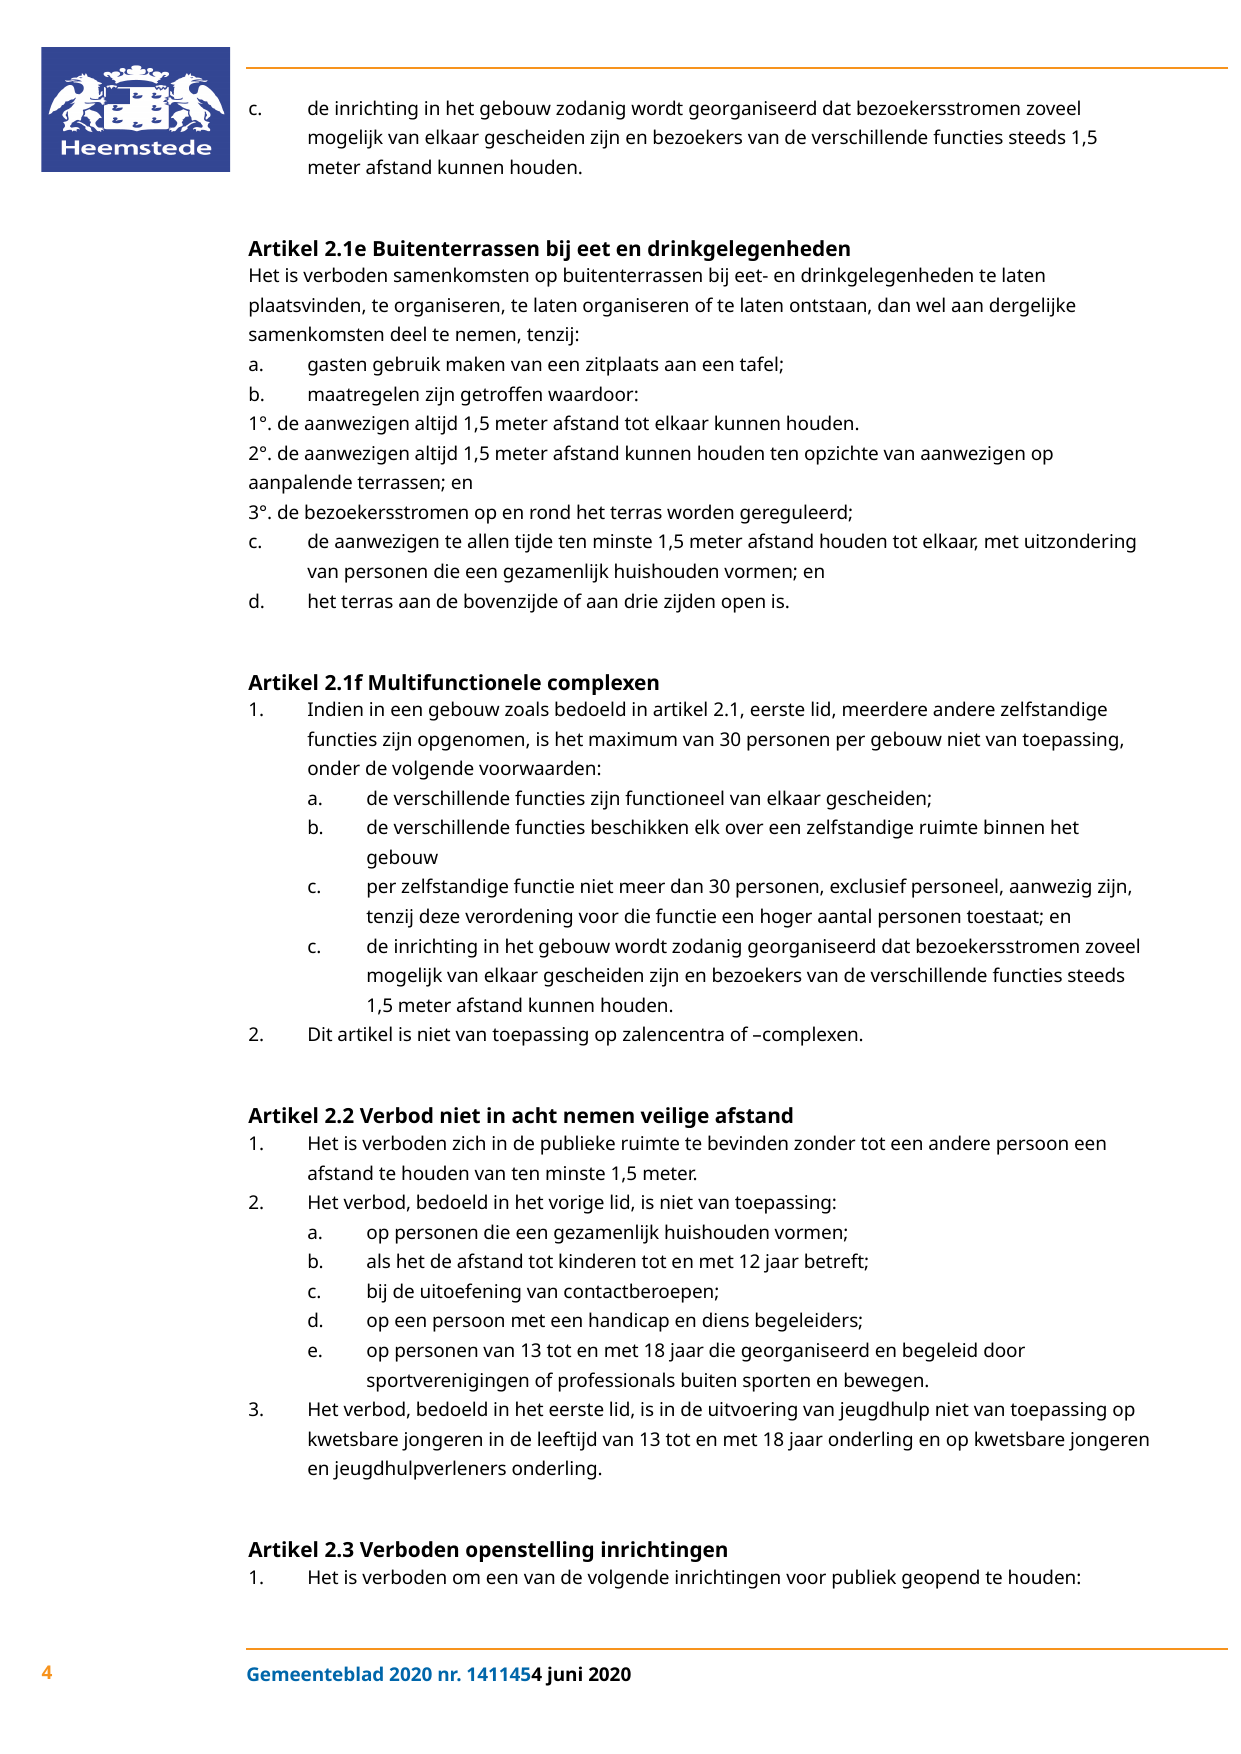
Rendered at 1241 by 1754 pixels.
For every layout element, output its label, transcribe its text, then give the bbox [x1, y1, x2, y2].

picture [41, 47, 231, 172]
list als het de afstand tot kinderen tot en met 12 jaar betreft; [307, 1248, 1152, 1274]
list gasten gebruik maken van een zitplaats aan een tafel; [248, 351, 1152, 377]
list op personen van 13 tot en met 18 jaar die georganiseerd en begeleid door sportverenigingen of professionals buiten sporten en bewegen. [307, 1337, 1152, 1392]
list de verschillende functies zijn functioneel van elkaar gescheiden; [307, 785, 1152, 811]
text 3°. de bezoekersstromen op en rond het terras worden gereguleerd; [248, 499, 1152, 525]
list Het is verboden om een van de volgende inrichtingen voor publiek geopend te houden: [248, 1564, 1152, 1590]
text Artikel 2.1f Multifunctionele complexen [248, 668, 1152, 696]
list de aanwezigen te allen tijde ten minste 1,5 meter afstand houden tot elkaar, met uitzondering van personen die een gezamenlijk huishouden vormen; en [248, 529, 1152, 584]
list de inrichting in het gebouw zodanig wordt georganiseerd dat bezoekersstromen zoveel mogelijk van elkaar gescheiden zijn en bezoekers van de verschillende functies steeds 1,5 meter afstand kunnen houden. [248, 95, 1152, 180]
list Het verbod, bedoeld in het vorige lid, is niet van toepassing: [248, 1189, 1152, 1215]
list op een persoon met een handicap en diens begeleiders; [307, 1308, 1152, 1333]
list maatregelen zijn getroffen waardoor: [248, 381, 1152, 406]
list de verschillende functies beschikken elk over een zelfstandige ruimte binnen het gebouw [307, 814, 1152, 870]
list de inrichting in het gebouw wordt zodanig georganiseerd dat bezoekersstromen zoveel mogelijk van elkaar gescheiden zijn en bezoekers van de verschillende functies steeds 1,5 meter afstand kunnen houden. [307, 933, 1152, 1018]
list per zelfstandige functie niet meer dan 30 personen, exclusief personeel, aanwezig zijn, tenzij deze verordening voor die functie een hoger aantal personen toestaat; en [307, 874, 1152, 929]
text Artikel 2.3 Verboden openstelling inrichtingen [248, 1536, 1152, 1564]
list het terras aan de bovenzijde of aan drie zijden open is. [248, 588, 1152, 613]
list Indien in een gebouw zoals bedoeld in artikel 2.1, eerste lid, meerdere andere zelfstandige functies zijn opgenomen, is het maximum van 30 personen per gebouw niet van toepassing, onder de volgende voorwaarden: [248, 696, 1152, 781]
text Artikel 2.1e Buitenterrassen bij eet en drinkgelegenheden [248, 234, 1152, 262]
text Het is verboden samenkomsten op buitenterrassen bij eet- en drinkgelegenheden te laten plaatsvinden, te organiseren, te laten organiseren of te laten ontstaan, dan wel aan dergelijke samenkomsten deel te nemen, tenzij: [248, 262, 1152, 347]
text Artikel 2.2 Verbod niet in acht nemen veilige afstand [248, 1102, 1152, 1130]
list bij de uitoefening van contactberoepen; [307, 1278, 1152, 1304]
list Dit artikel is niet van toepassing op zalencentra of –complexen. [248, 1022, 1152, 1047]
list Het verbod, bedoeld in het eerste lid, is in de uitvoering van jeugdhulp niet van toepassing op kwetsbare jongeren in de leeftijd van 13 tot en met 18 jaar onderling en op kwetsbare jongeren en jeugdhulpverleners onderling. [248, 1396, 1152, 1481]
text 1°. de aanwezigen altijd 1,5 meter afstand tot elkaar kunnen houden. [248, 410, 1152, 436]
list Het is verboden zich in de publieke ruimte te bevinden zonder tot een andere persoon een afstand te houden van ten minste 1,5 meter. [248, 1130, 1152, 1185]
list op personen die een gezamenlijk huishouden vormen; [307, 1219, 1152, 1244]
text 2°. de aanwezigen altijd 1,5 meter afstand kunnen houden ten opzichte van aanwezigen op aanpalende terrassen; en [248, 440, 1152, 495]
